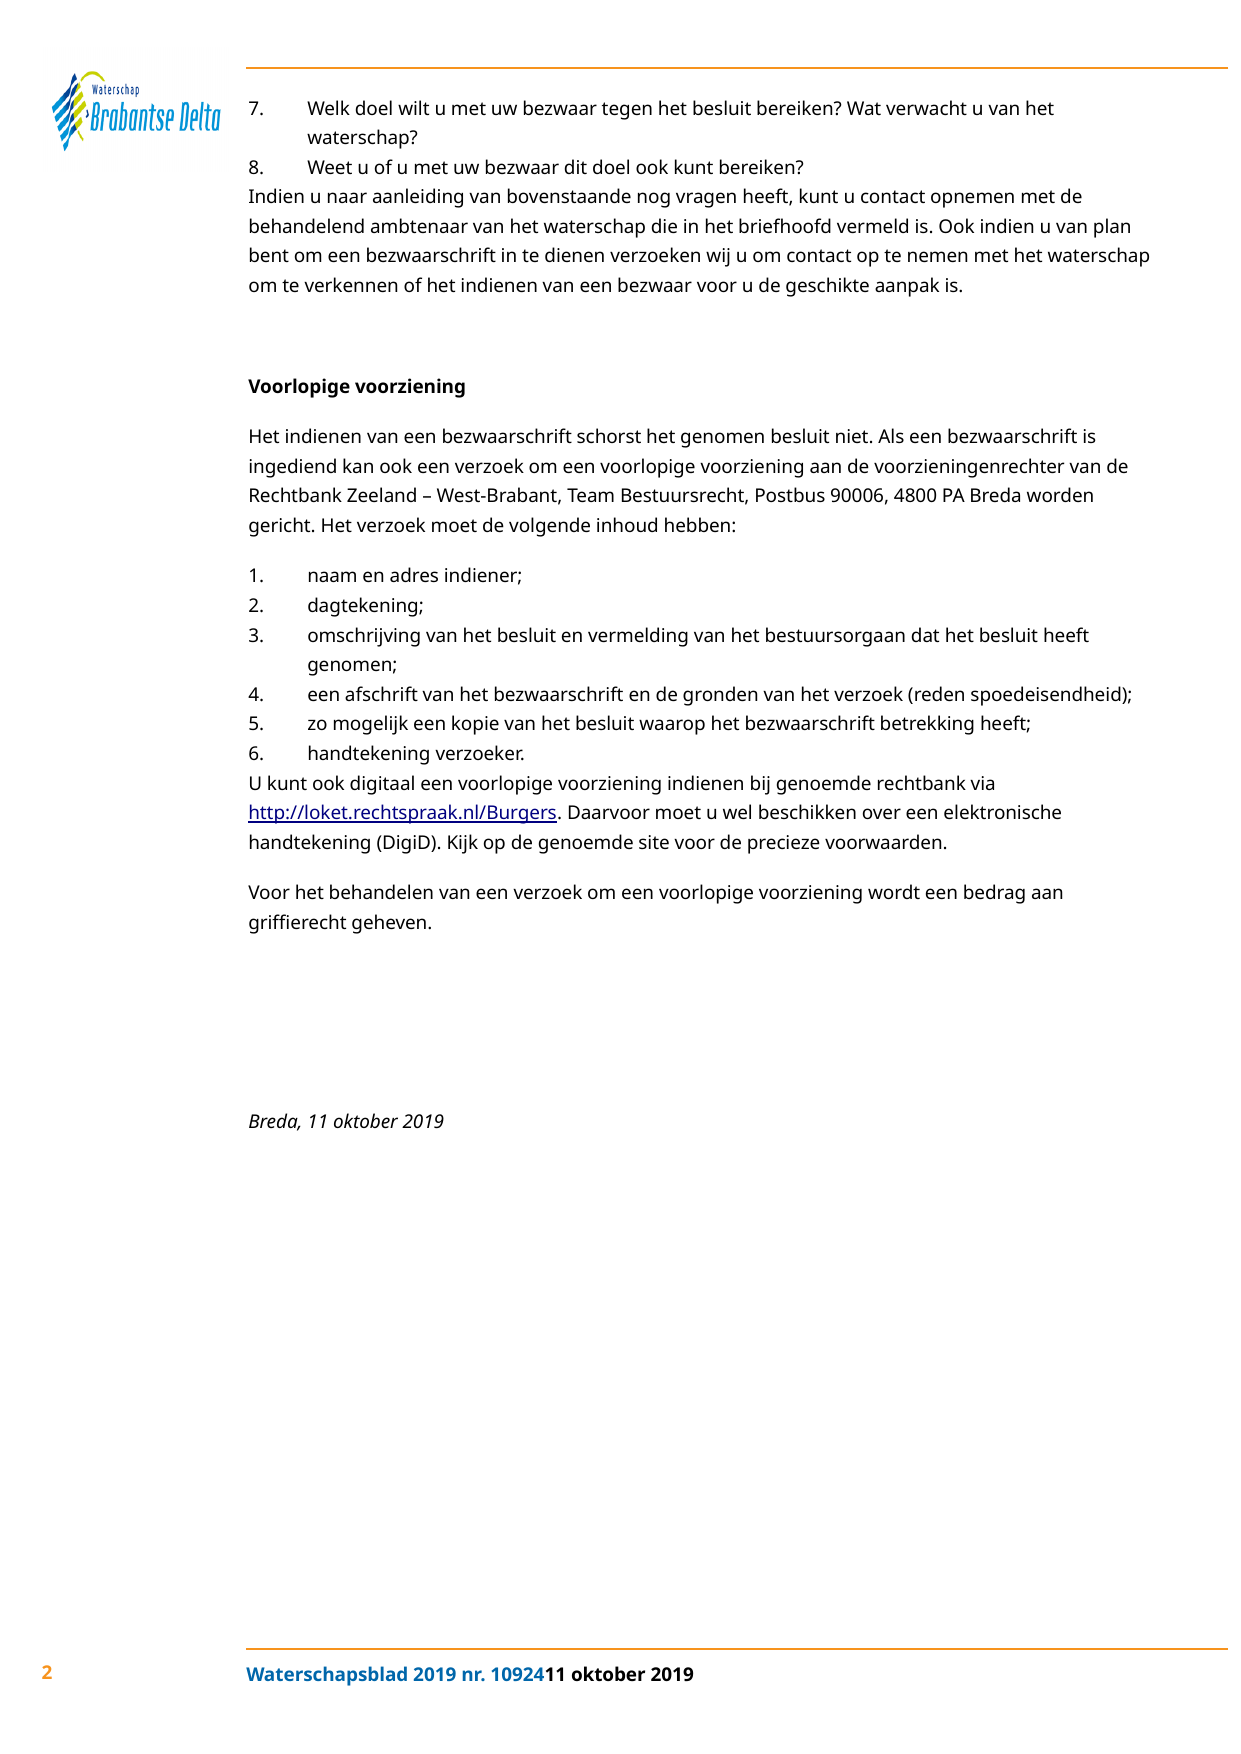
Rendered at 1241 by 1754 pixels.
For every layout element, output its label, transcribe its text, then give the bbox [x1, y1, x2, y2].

list dagtekening; [248, 592, 1152, 618]
text Het indienen van een bezwaarschrift schorst het genomen besluit niet. Als een bezwaarschrift is ingediend kan ook een verzoek om een voorlopige voorziening aan de voorzieningenrechter van de Rechtbank Zeeland – West-Brabant, Team Bestuursrecht, Postbus 90006, 4800 PA Breda worden gericht. Het verzoek moet de volgende inhoud hebben: [248, 423, 1152, 538]
picture [41, 47, 231, 172]
list zo mogelijk een kopie van het besluit waarop het bezwaarschrift betrekking heeft; [248, 711, 1152, 736]
text Voor het behandelen van een verzoek om een voorlopige voorziening wordt een bedrag aan griffierecht geheven. [248, 879, 1152, 935]
list naam en adres indiener; [248, 563, 1152, 588]
list Welk doel wilt u met uw bezwaar tegen het besluit bereiken? Wat verwacht u van het waterschap? [248, 95, 1152, 150]
list handtekening verzoeker. [248, 740, 1152, 766]
text U kunt ook digitaal een voorlopige voorziening indienen bij genoemde rechtbank via http://loket.rechtspraak.nl/Burgers. Daarvoor moet u wel beschikken over een elektronische handtekening (DigiD). Kijk op de genoemde site voor de precieze voorwaarden. [248, 770, 1152, 855]
list een afschrift van het bezwaarschrift en de gronden van het verzoek (reden spoedeisendheid); [248, 681, 1152, 707]
text Indien u naar aanleiding van bovenstaande nog vragen heeft, kunt u contact opnemen met de behandelend ambtenaar van het waterschap die in het briefhoofd vermeld is. Ook indien u van plan bent om een bezwaarschrift in te dienen verzoeken wij u om contact op te nemen met het waterschap om te verkennen of het indienen van een bezwaar voor u de geschikte aanpak is. [248, 183, 1152, 298]
text Voorlopige voorziening [248, 373, 1152, 399]
list Weet u of u met uw bezwaar dit doel ook kunt bereiken? [248, 154, 1152, 180]
list omschrijving van het besluit en vermelding van het bestuursorgaan dat het besluit heeft genomen; [248, 622, 1152, 677]
text Breda, 11 oktober 2019 [248, 1108, 1152, 1134]
